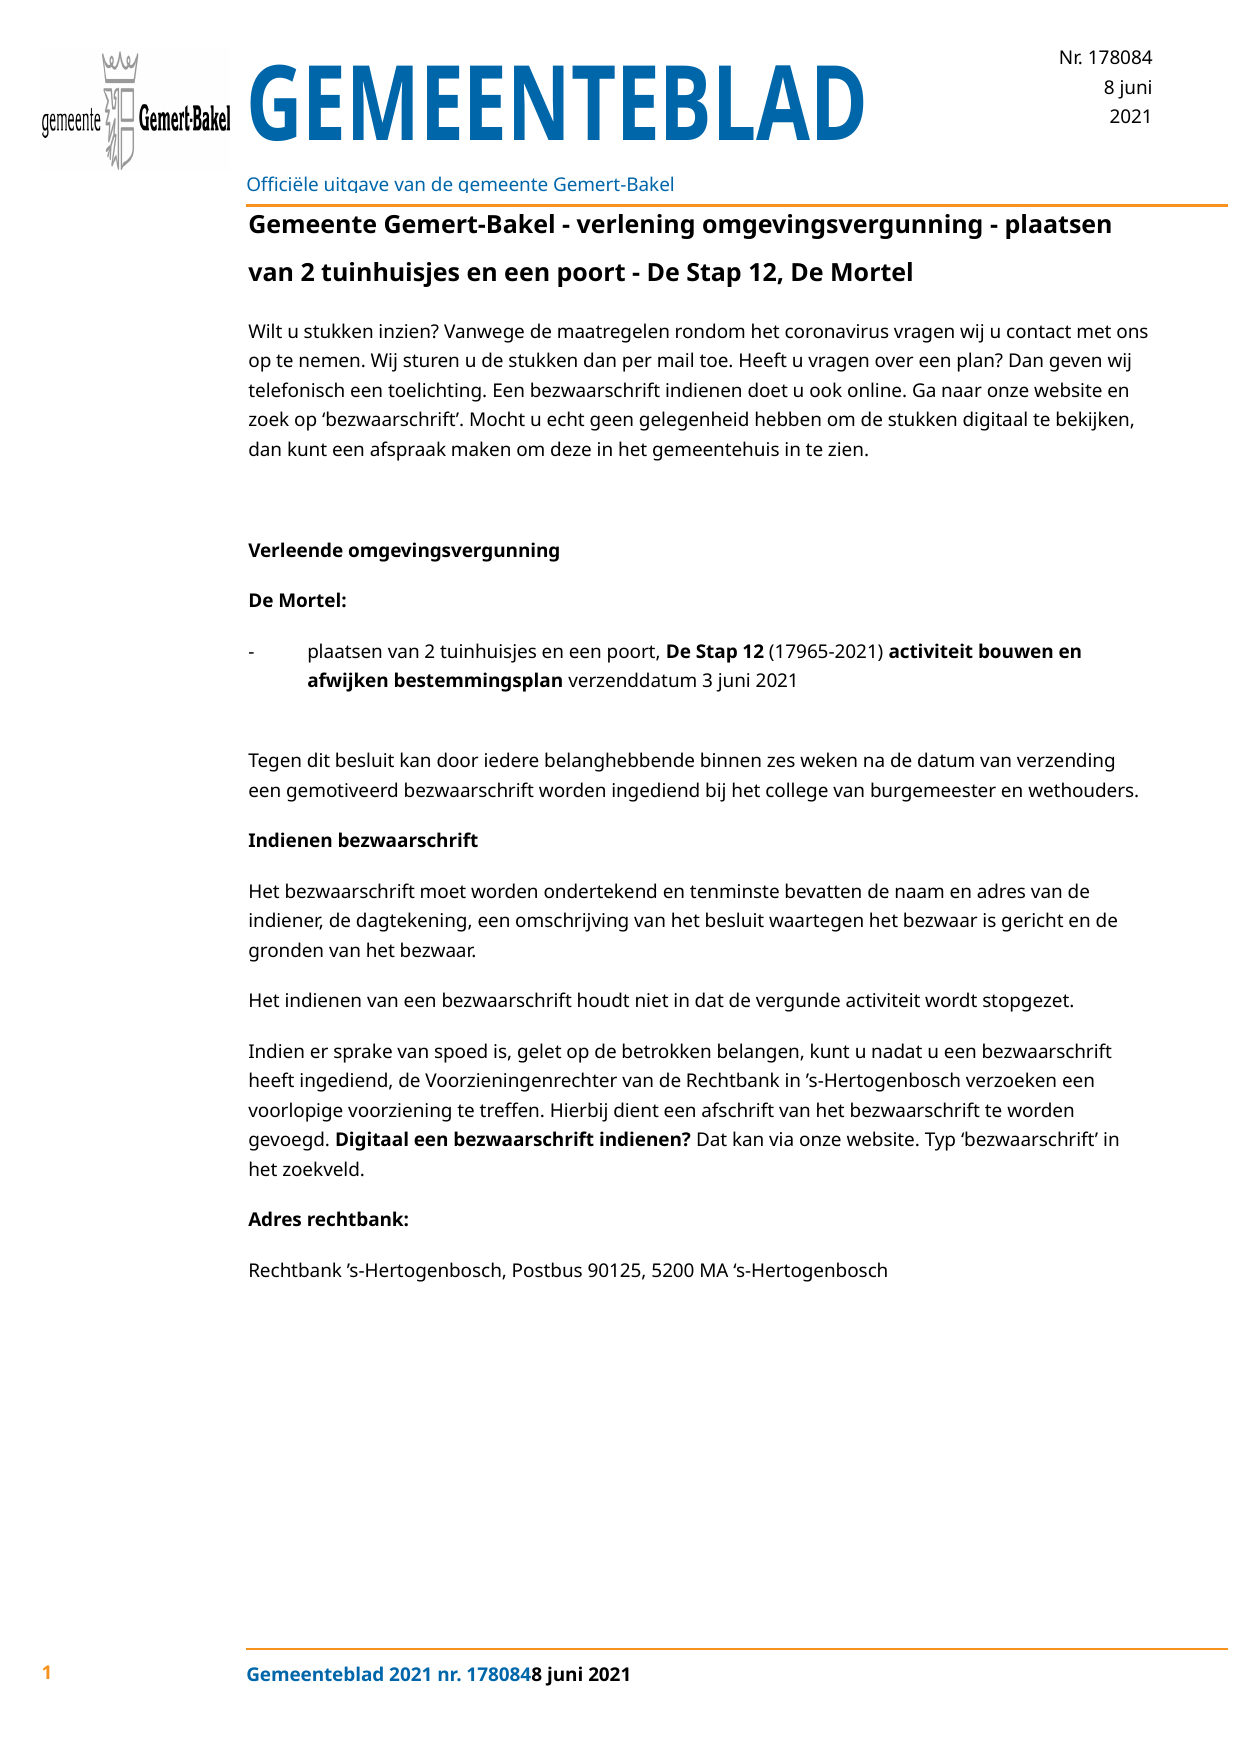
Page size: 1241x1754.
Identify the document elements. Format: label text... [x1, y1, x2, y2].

text Rechtbank ’s-Hertogenbosch, Postbus 90125, 5200 MA ‘s-Hertogenbosch [248, 1257, 1152, 1283]
text Het indienen van een bezwaarschrift houdt niet in dat de vergunde activiteit wordt stopgezet. [248, 987, 1152, 1013]
list plaatsen van 2 tuinhuisjes en een poort, De Stap 12 (17965-2021) activiteit bouwen en afwijken bestemmingsplan verzenddatum 3 juni 2021 [248, 638, 1152, 693]
text De Mortel: [248, 587, 1152, 613]
text Gemeente Gemert-Bakel - verlening omgevingsvergunning - plaatsen van 2 tuinhuisjes en een poort - De Stap 12, De Mortel [248, 207, 1152, 288]
text Wilt u stukken inzien? Vanwege de maatregelen rondom het coronavirus vragen wij u contact met ons op te nemen. Wij sturen u de stukken dan per mail toe. Heeft u vragen over een plan? Dan geven wij telefonisch een toelichting. Een bezwaarschrift indienen doet u ook online. Ga naar onze website en zoek op ‘bezwaarschrift’. Mocht u echt geen gelegenheid hebben om de stukken digitaal te bekijken, dan kunt een afspraak maken om deze in het gemeentehuis in te zien. [248, 318, 1152, 462]
text Indien er sprake van spoed is, gelet op de betrokken belangen, kunt u nadat u een bezwaarschrift heeft ingediend, de Voorzieningenrechter van de Rechtbank in ’s-Hertogenbosch verzoeken een voorlopige voorziening te treffen. Hierbij dient een afschrift van het bezwaarschrift te worden gevoegd. Digitaal een bezwaarschrift indienen? Dat kan via onze website. Typ ‘bezwaarschrift’ in het zoekveld. [248, 1038, 1152, 1182]
text Het bezwaarschrift moet worden ondertekend en tenminste bevatten de naam en adres van de indiener, de dagtekening, een omschrijving van het besluit waartegen het bezwaar is gericht en de gronden van het bezwaar. [248, 878, 1152, 963]
text Indienen bezwaarschrift [248, 827, 1152, 853]
text Adres rechtbank: [248, 1207, 1152, 1232]
text Tegen dit besluit kan door iedere belanghebbende binnen zes weken na de datum van verzending een gemotiveerd bezwaarschrift worden ingediend bij het college van burgemeester en wethouders. [248, 747, 1152, 803]
text Verleende omgevingsvergunning [248, 537, 1152, 563]
picture [41, 47, 231, 172]
